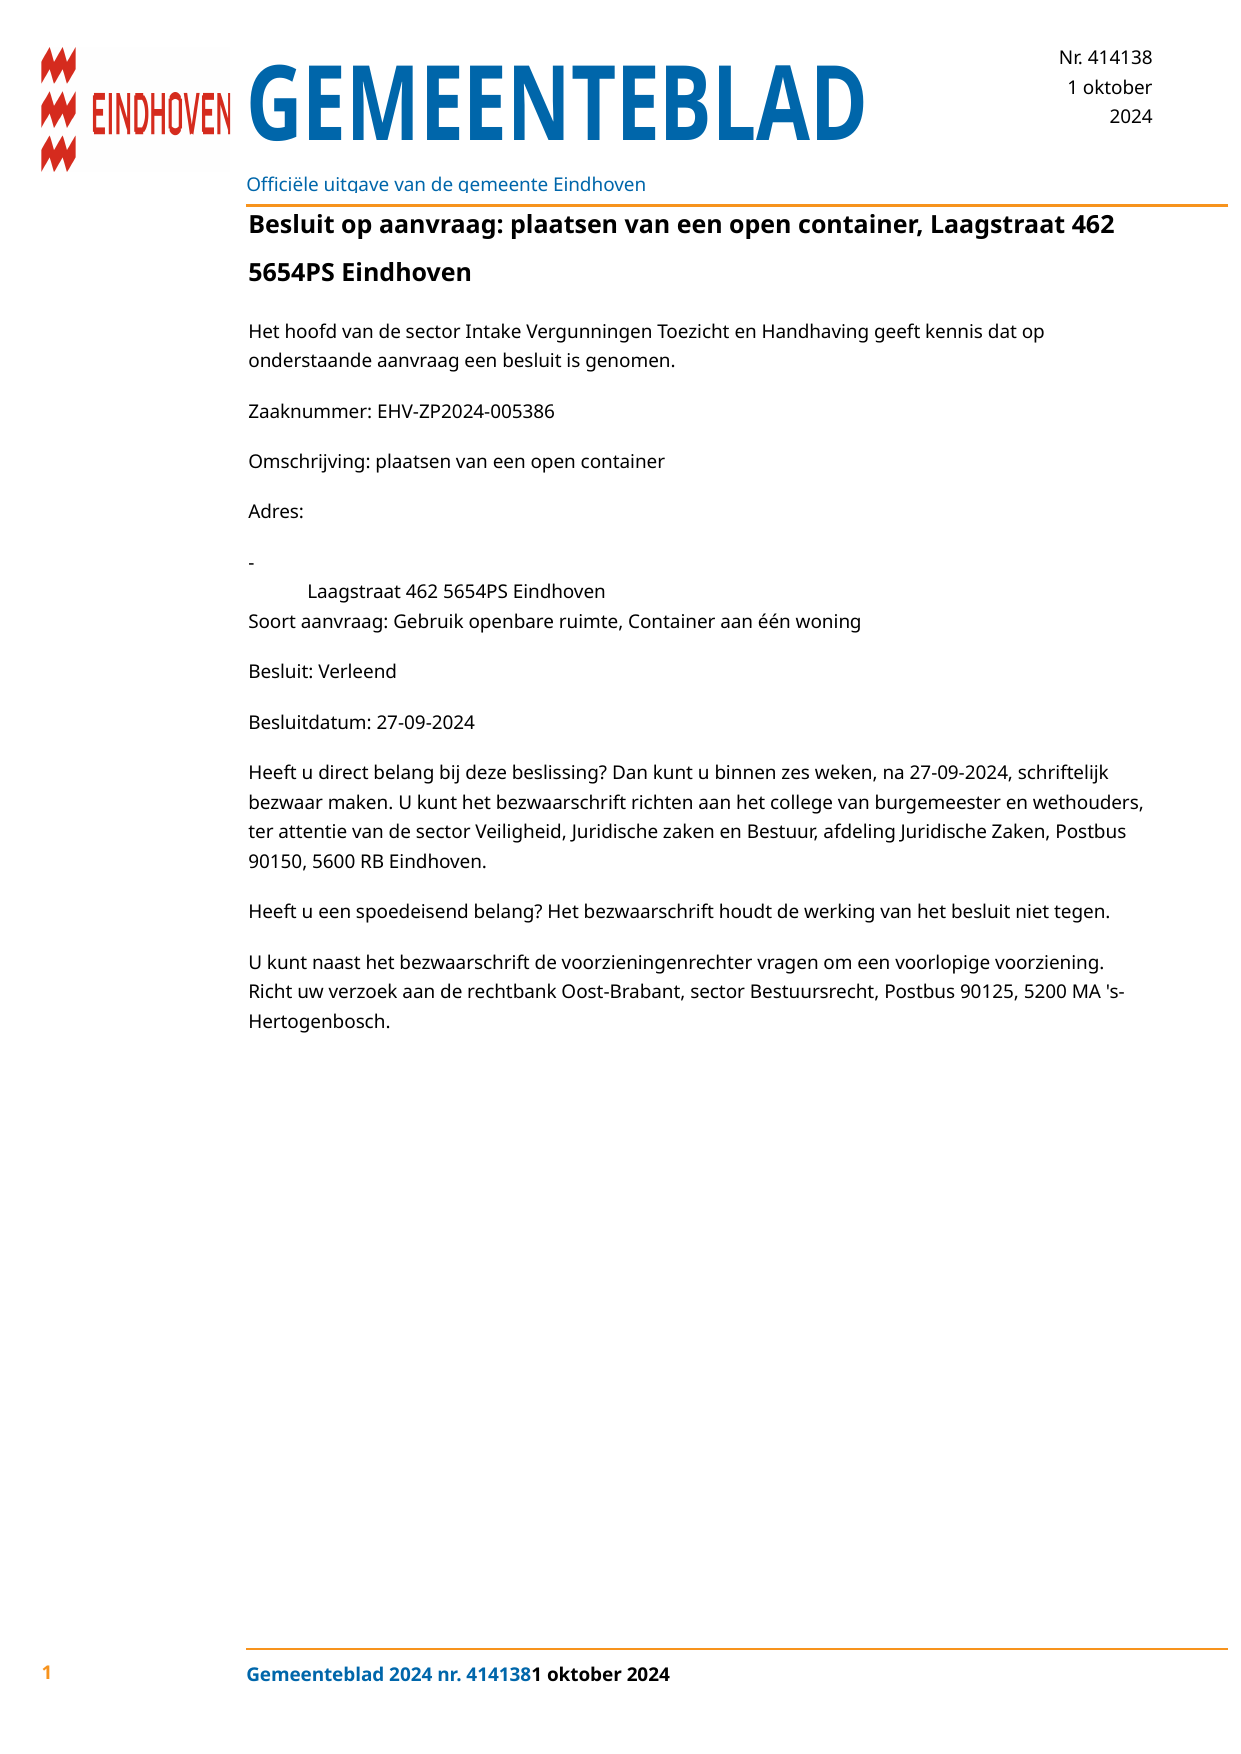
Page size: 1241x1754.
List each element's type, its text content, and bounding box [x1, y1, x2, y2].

text Besluitdatum: 27-09-2024 [248, 709, 1152, 735]
text Adres: [248, 499, 1152, 524]
text Zaaknummer: EHV-ZP2024-005386 [248, 398, 1152, 424]
text Besluit op aanvraag: plaatsen van een open container, Laagstraat 462 5654PS Eindhoven [248, 207, 1152, 288]
text Omschrijving: plaatsen van een open container [248, 448, 1152, 474]
list Laagstraat 462 5654PS Eindhoven [248, 579, 1152, 604]
picture [41, 47, 231, 172]
text Besluit: Verleend [248, 659, 1152, 684]
text Soort aanvraag: Gebruik openbare ruimte, Container aan één woning [248, 608, 1152, 634]
text Heeft u een spoedeisend belang? Het bezwaarschrift houdt de werking van het besluit niet tegen. [248, 899, 1152, 924]
text Heeft u direct belang bij deze beslissing? Dan kunt u binnen zes weken, na 27-09-2024, schriftelijk bezwaar maken. U kunt het bezwaarschrift richten aan het college van burgemeester en wethouders, ter attentie van de sector Veiligheid, Juridische zaken en Bestuur, afdeling Juridische Zaken, Postbus 90150, 5600 RB Eindhoven. [248, 759, 1152, 874]
text Het hoofd van de sector Intake Vergunningen Toezicht en Handhaving geeft kennis dat op onderstaande aanvraag een besluit is genomen. [248, 318, 1152, 373]
text U kunt naast het bezwaarschrift de voorzieningenrechter vragen om een voorlopige voorziening. Richt uw verzoek aan de rechtbank Oost-Brabant, sector Bestuursrecht, Postbus 90125, 5200 MA 's-Hertogenbosch. [248, 949, 1152, 1034]
